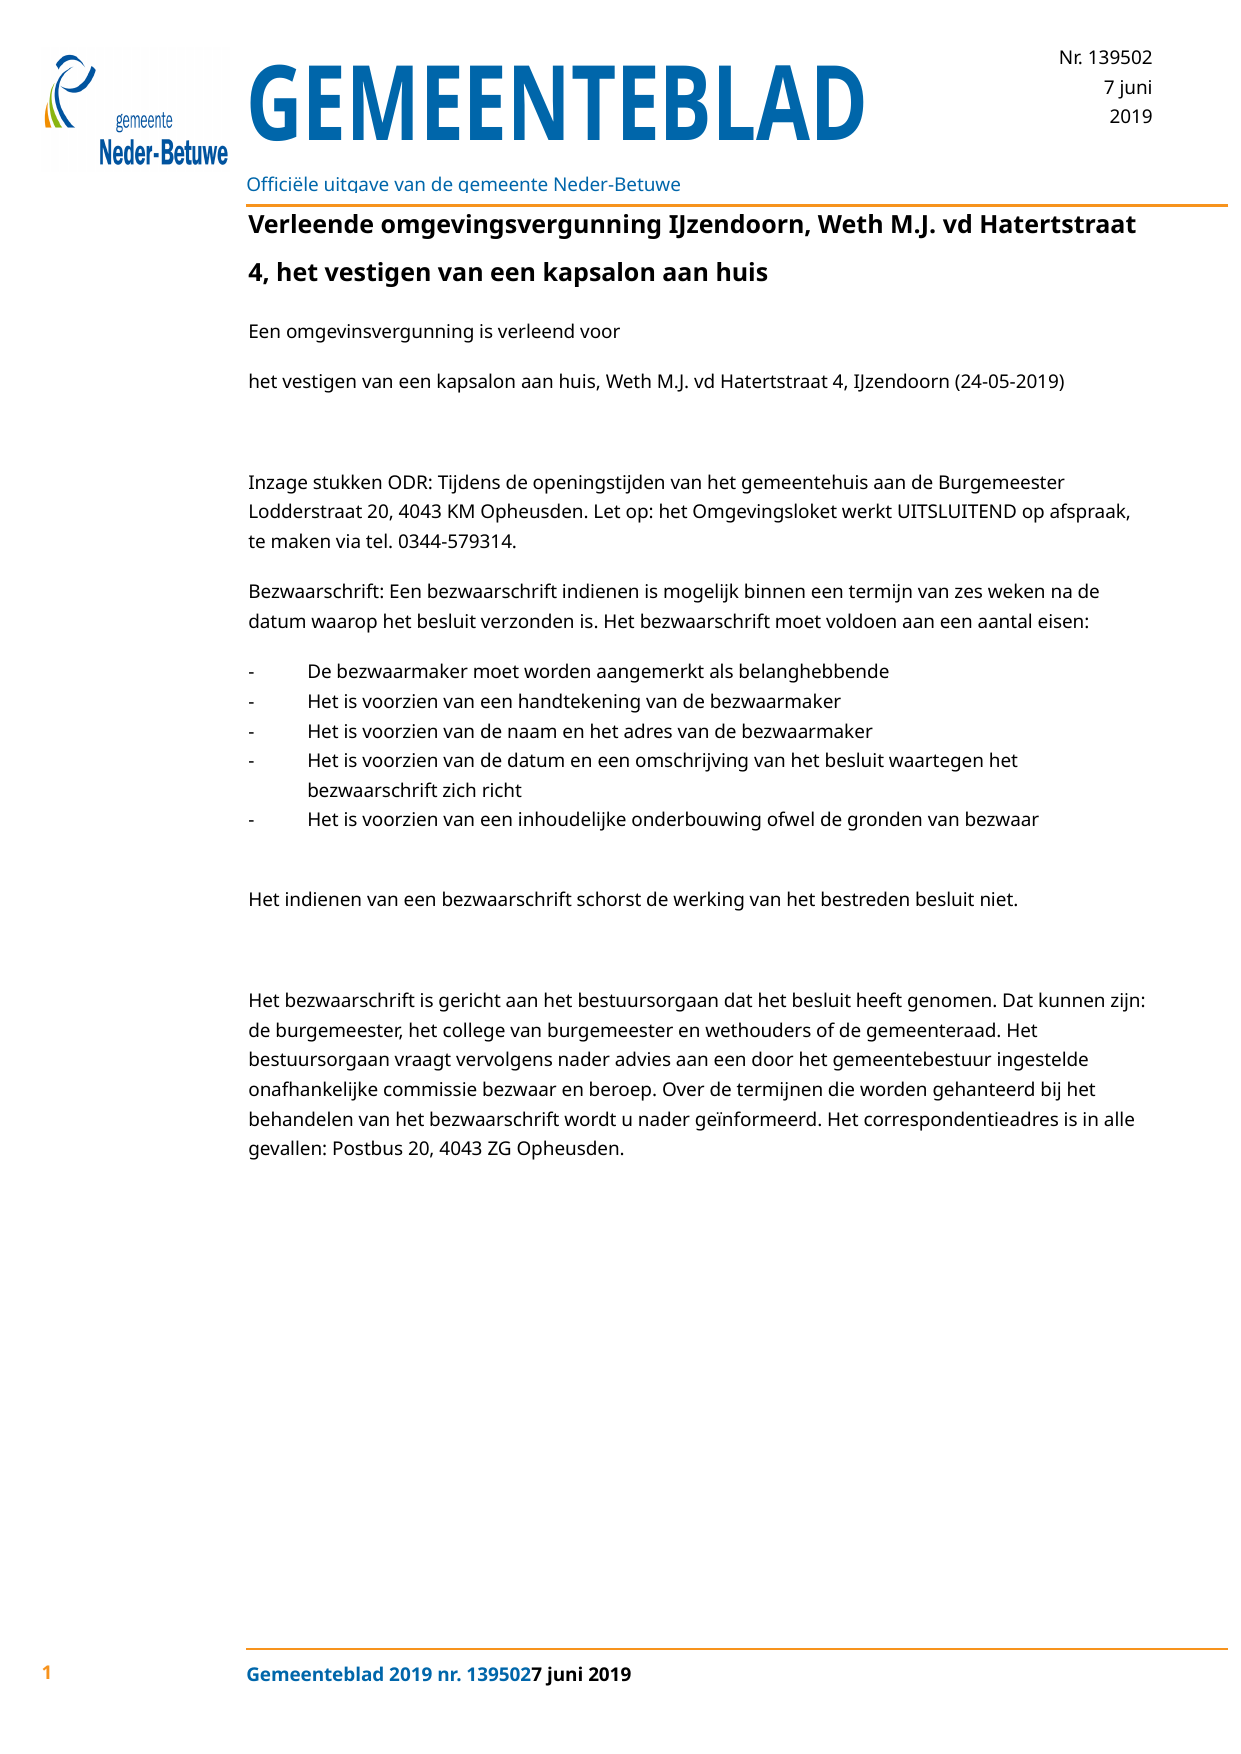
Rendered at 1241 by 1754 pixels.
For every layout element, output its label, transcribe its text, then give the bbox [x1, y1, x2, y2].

picture [41, 47, 231, 172]
list Het is voorzien van een inhoudelijke onderbouwing ofwel de gronden van bezwaar [248, 807, 1152, 832]
text Verleende omgevingsvergunning IJzendoorn, Weth M.J. vd Hatertstraat 4, het vestigen van een kapsalon aan huis [248, 207, 1152, 288]
list Het is voorzien van de datum en een omschrijving van het besluit waartegen het bezwaarschrift zich richt [248, 747, 1152, 803]
list Het is voorzien van een handtekening van de bezwaarmaker [248, 688, 1152, 714]
text Een omgevinsvergunning is verleend voor [248, 318, 1152, 344]
text Bezwaarschrift: Een bezwaarschrift indienen is mogelijk binnen een termijn van zes weken na de datum waarop het besluit verzonden is. Het bezwaarschrift moet voldoen aan een aantal eisen: [248, 579, 1152, 634]
text Inzage stukken ODR: Tijdens de openingstijden van het gemeentehuis aan de Burgemeester Lodderstraat 20, 4043 KM Opheusden. Let op: het Omgevingsloket werkt UITSLUITEND op afspraak, te maken via tel. 0344-579314. [248, 469, 1152, 554]
text het vestigen van een kapsalon aan huis, Weth M.J. vd Hatertstraat 4, IJzendoorn (24-05-2019) [248, 368, 1152, 394]
list Het is voorzien van de naam en het adres van de bezwaarmaker [248, 718, 1152, 744]
text Het indienen van een bezwaarschrift schorst de werking van het bestreden besluit niet. [248, 887, 1152, 912]
list De bezwaarmaker moet worden aangemerkt als belanghebbende [248, 659, 1152, 684]
text Het bezwaarschrift is gericht aan het bestuursorgaan dat het besluit heeft genomen. Dat kunnen zijn: de burgemeester, het college van burgemeester en wethouders of de gemeenteraad. Het bestuursorgaan vraagt vervolgens nader advies aan een door het gemeentebestuur ingestelde onafhankelijke commissie bezwaar en beroep. Over de termijnen die worden gehanteerd bij het behandelen van het bezwaarschrift wordt u nader geïnformeerd. Het correspondentieadres is in alle gevallen: Postbus 20, 4043 ZG Opheusden. [248, 987, 1152, 1161]
